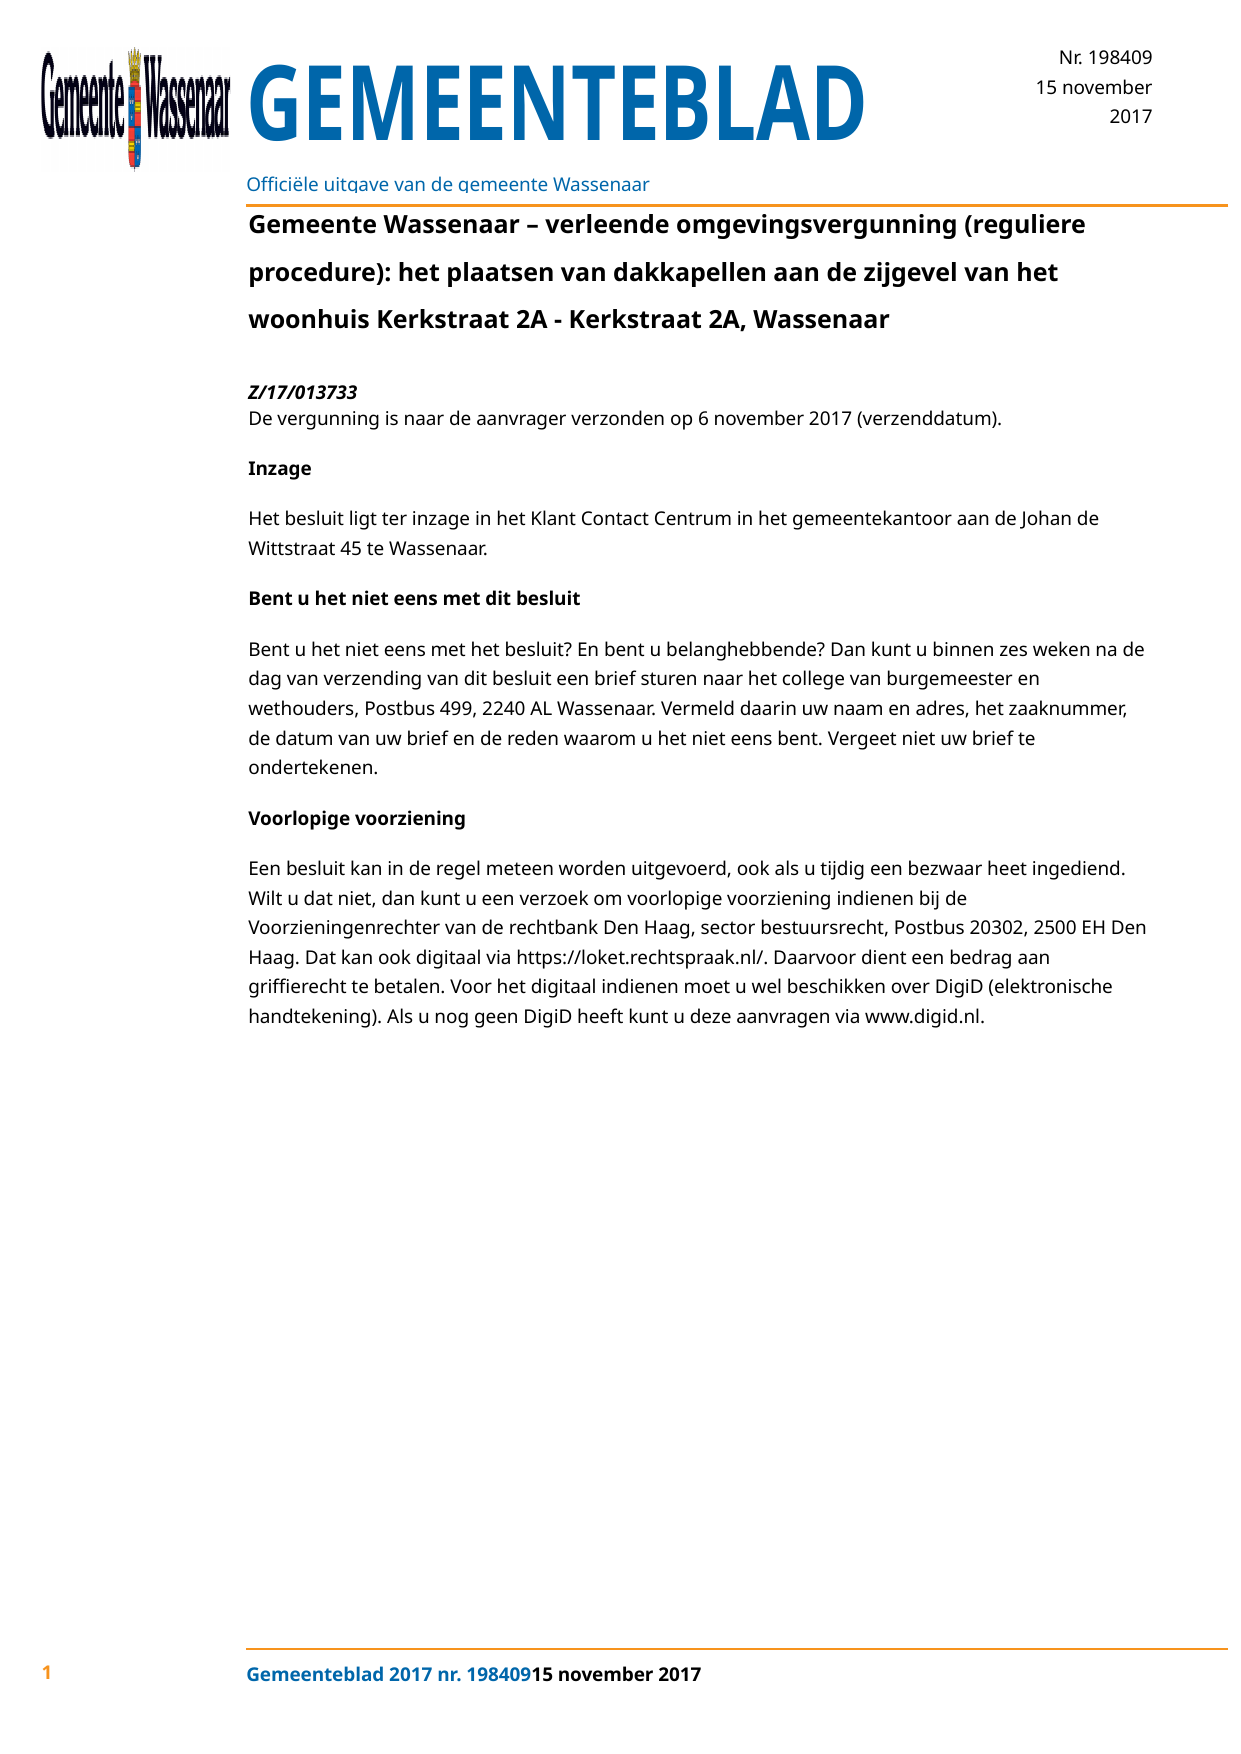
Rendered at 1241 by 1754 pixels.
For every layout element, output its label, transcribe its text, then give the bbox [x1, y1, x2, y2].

text De vergunning is naar de aanvrager verzonden op 6 november 2017 (verzenddatum). [248, 405, 1152, 431]
text Z/17/013733 [248, 379, 1152, 405]
text Het besluit ligt ter inzage in het Klant Contact Centrum in het gemeentekantoor aan de Johan de Wittstraat 45 te Wassenaar. [248, 506, 1152, 561]
text Bent u het niet eens met het besluit? En bent u belanghebbende? Dan kunt u binnen zes weken na de dag van verzending van dit besluit een brief sturen naar het college van burgemeester en wethouders, Postbus 499, 2240 AL Wassenaar. Vermeld daarin uw naam en adres, het zaaknummer, de datum van uw brief en de reden waarom u het niet eens bent. Vergeet niet uw brief te ondertekenen. [248, 636, 1152, 780]
text Een besluit kan in de regel meteen worden uitgevoerd, ook als u tijdig een bezwaar heet ingediend. Wilt u dat niet, dan kunt u een verzoek om voorlopige voorziening indienen bij de Voorzieningenrechter van de rechtbank Den Haag, sector bestuursrecht, Postbus 20302, 2500 EH Den Haag. Dat kan ook digitaal via https://loket.rechtspraak.nl/. Daarvoor dient een bedrag aan griffierecht te betalen. Voor het digitaal indienen moet u wel beschikken over DigiD (elektronische handtekening). Als u nog geen DigiD heeft kunt u deze aanvragen via www.digid.nl. [248, 855, 1152, 1029]
text Inzage [248, 455, 1152, 481]
picture [41, 47, 231, 172]
text Voorlopige voorziening [248, 805, 1152, 831]
text Gemeente Wassenaar – verleende omgevingsvergunning (reguliere procedure): het plaatsen van dakkapellen aan de zijgevel van het woonhuis Kerkstraat 2A - Kerkstraat 2A, Wassenaar [248, 207, 1152, 336]
text Bent u het niet eens met dit besluit [248, 586, 1152, 611]
